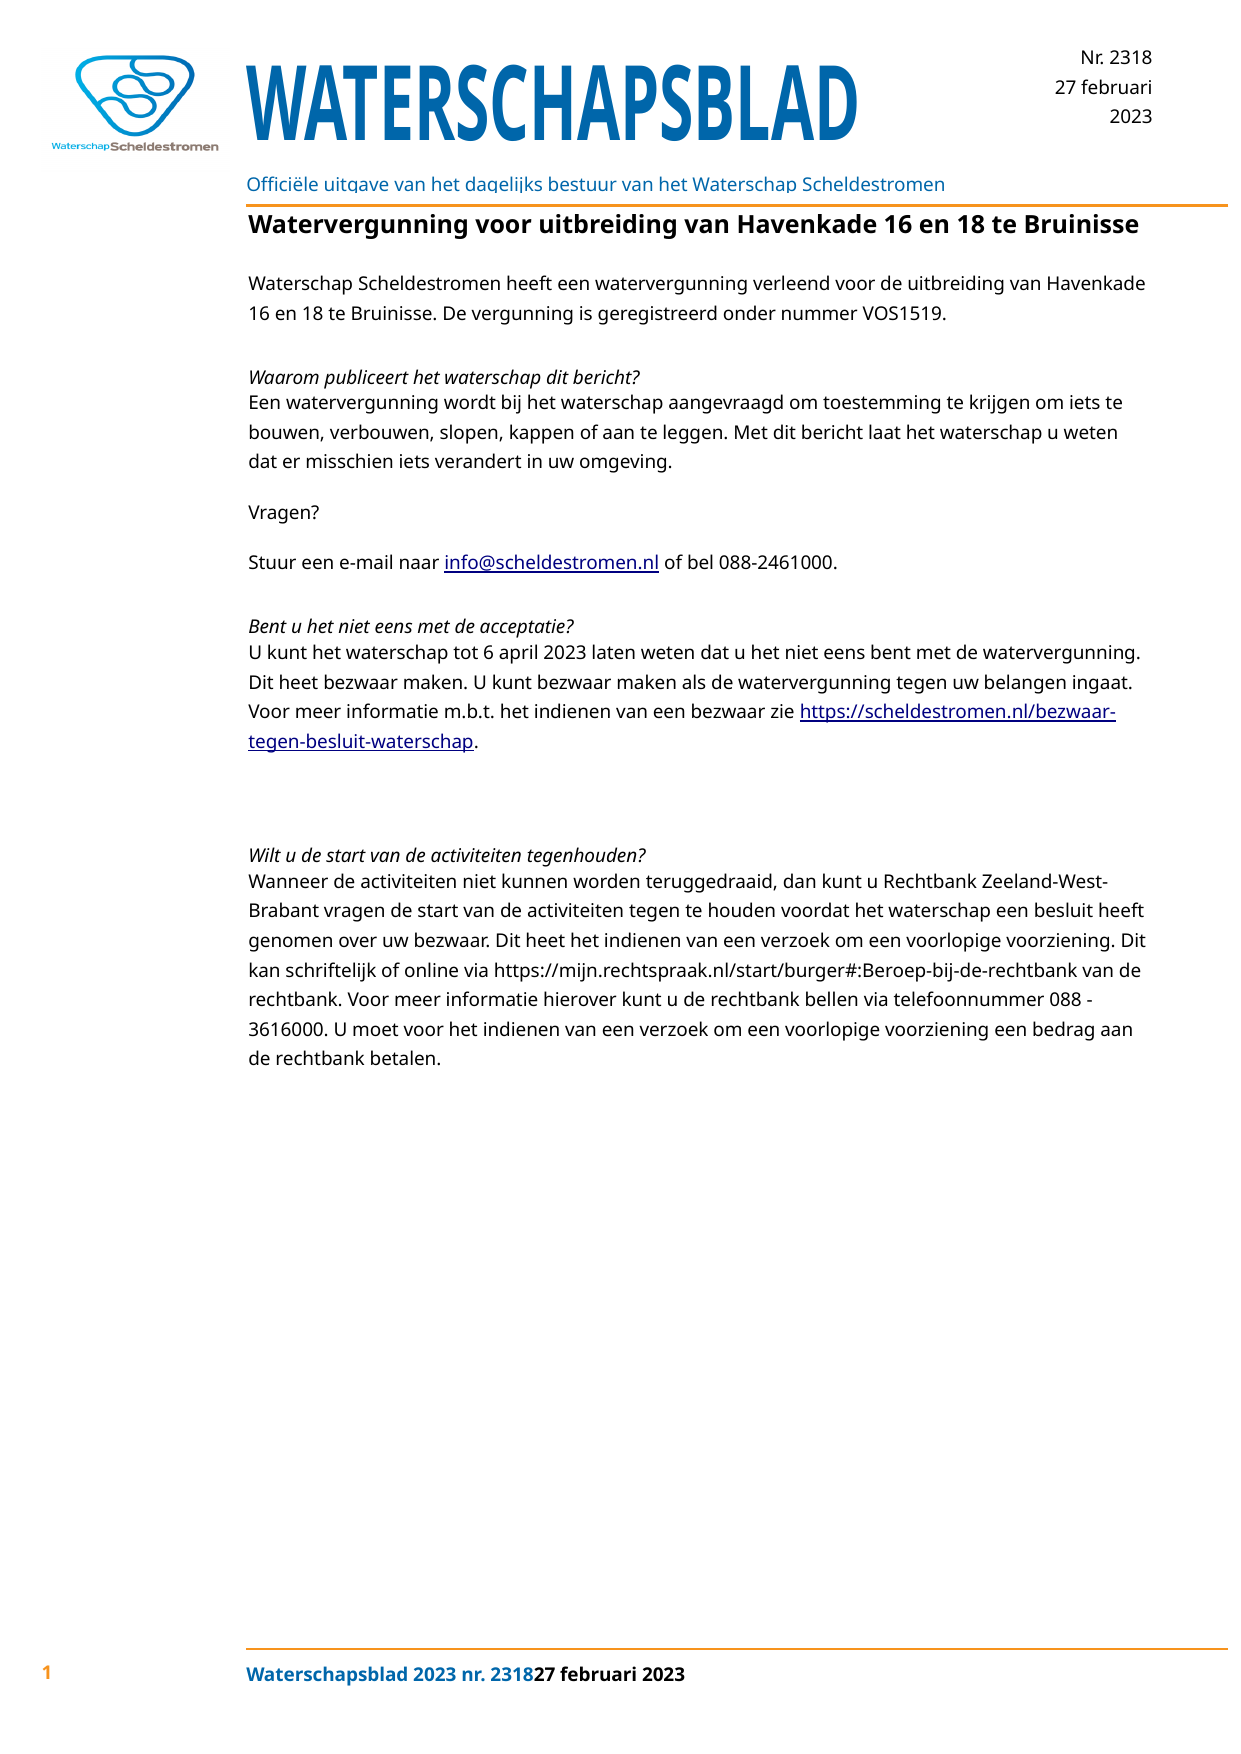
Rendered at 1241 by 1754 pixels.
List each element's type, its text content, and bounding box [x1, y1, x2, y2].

text Watervergunning voor uitbreiding van Havenkade 16 en 18 te Bruinisse [248, 207, 1152, 241]
text Waterschap Scheldestromen heeft een watervergunning verleend voor de uitbreiding van Havenkade 16 en 18 te Bruinisse. De vergunning is geregistreerd onder nummer VOS1519. [248, 270, 1152, 326]
text Wanneer de activiteiten niet kunnen worden teruggedraaid, dan kunt u Rechtbank Zeeland-West-Brabant vragen de start van de activiteiten tegen te houden voordat het waterschap een besluit heeft genomen over uw bezwaar. Dit heet het indienen van een verzoek om een voorlopige voorziening. Dit kan schriftelijk of online via https://mijn.rechtspraak.nl/start/burger#:Beroep-bij-de-rechtbank van de rechtbank. Voor meer informatie hierover kunt u de rechtbank bellen via telefoonnummer 088 - 3616000. U moet voor het indienen van een verzoek om een voorlopige voorziening een bedrag aan de rechtbank betalen. [248, 868, 1152, 1071]
text Bent u het niet eens met de acceptatie? [248, 613, 1152, 639]
text U kunt het waterschap tot 6 april 2023 laten weten dat u het niet eens bent met de watervergunning. Dit heet bezwaar maken. U kunt bezwaar maken als de watervergunning tegen uw belangen ingaat. Voor meer informatie m.b.t. het indienen van een bezwaar zie https://scheldestromen.nl/bezwaar-tegen-besluit-waterschap. [248, 639, 1152, 754]
picture [41, 47, 231, 172]
text Vragen? [248, 499, 1152, 525]
text Wilt u de start van de activiteiten tegenhouden? [248, 842, 1152, 868]
text Een watervergunning wordt bij het waterschap aangevraagd om toestemming te krijgen om iets te bouwen, verbouwen, slopen, kappen of aan te leggen. Met dit bericht laat het waterschap u weten dat er misschien iets verandert in uw omgeving. [248, 389, 1152, 474]
text Waarom publiceert het waterschap dit bericht? [248, 364, 1152, 389]
text Stuur een e-mail naar info@scheldestromen.nl of bel 088-2461000. [248, 549, 1152, 575]
